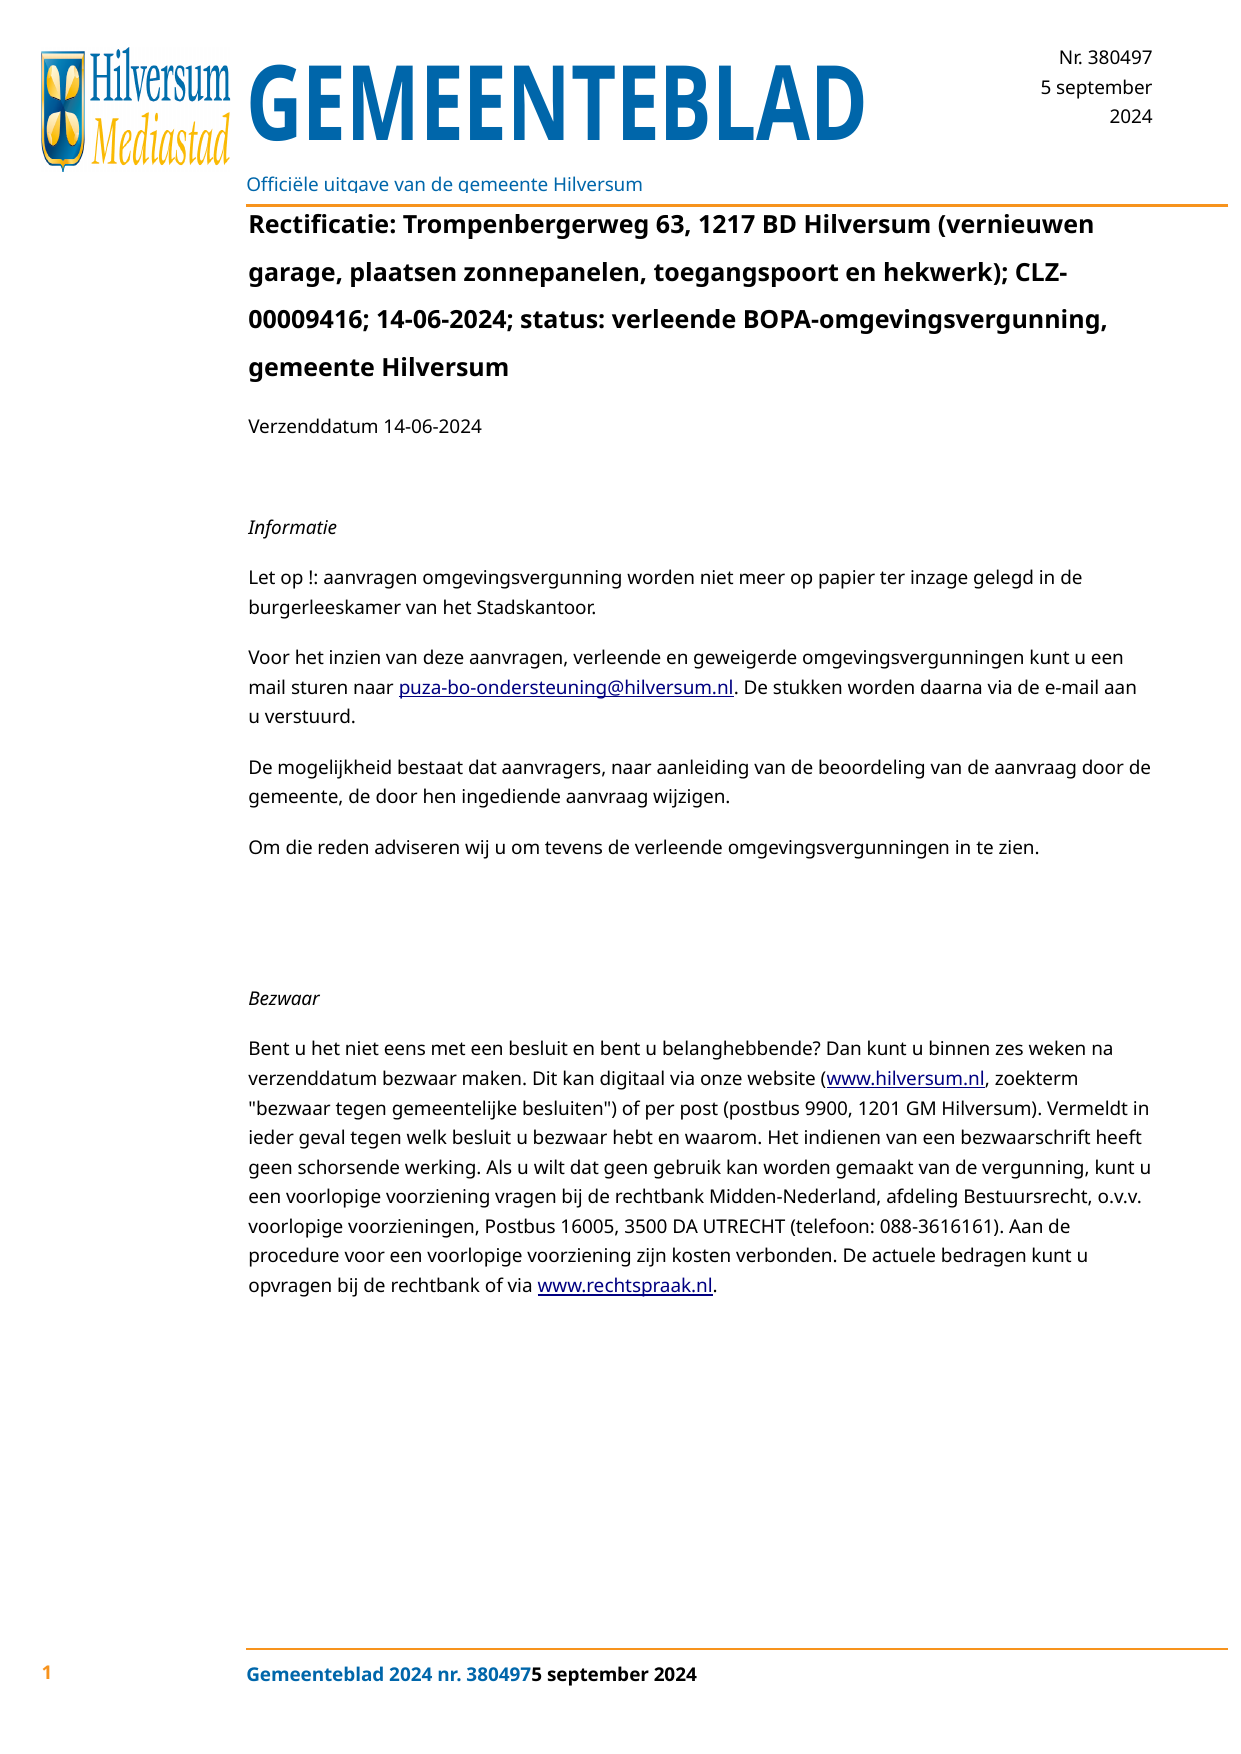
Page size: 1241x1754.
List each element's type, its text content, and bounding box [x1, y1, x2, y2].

text Rectificatie: Trompenbergerweg 63, 1217 BD Hilversum (vernieuwen garage, plaatsen zonnepanelen, toegangspoort en hekwerk); CLZ-00009416; 14-06-2024; status: verleende BOPA-omgevingsvergunning, gemeente Hilversum [248, 207, 1152, 384]
text Bent u het niet eens met een besluit en bent u belanghebbende? Dan kunt u binnen zes weken na verzenddatum bezwaar maken. Dit kan digitaal via onze website (www.hilversum.nl, zoekterm "bezwaar tegen gemeentelijke besluiten") of per post (postbus 9900, 1201 GM Hilversum). Vermeldt in ieder geval tegen welk besluit u bezwaar hebt en waarom. Het indienen van een bezwaarschrift heeft geen schorsende werking. Als u wilt dat geen gebruik kan worden gemaakt van de vergunning, kunt u een voorlopige voorziening vragen bij de rechtbank Midden-Nederland, afdeling Bestuursrecht, o.v.v. voorlopige voorzieningen, Postbus 16005, 3500 DA UTRECHT (telefoon: 088-3616161). Aan de procedure voor een voorlopige voorziening zijn kosten verbonden. De actuele bedragen kunt u opvragen bij de rechtbank of via www.rechtspraak.nl. [248, 1036, 1152, 1298]
text Bezwaar [248, 985, 1152, 1011]
text Informatie [248, 514, 1152, 540]
text De mogelijkheid bestaat dat aanvragers, naar aanleiding van de beoordeling van de aanvraag door de gemeente, de door hen ingediende aanvraag wijzigen. [248, 754, 1152, 809]
text Om die reden adviseren wij u om tevens de verleende omgevingsvergunningen in te zien. [248, 834, 1152, 860]
text Voor het inzien van deze aanvragen, verleende en geweigerde omgevingsvergunningen kunt u een mail sturen naar puza-bo-ondersteuning@hilversum.nl. De stukken worden daarna via de e-mail aan u verstuurd. [248, 644, 1152, 729]
picture [41, 47, 231, 172]
text Verzenddatum 14-06-2024 [248, 413, 1152, 439]
text Let op !: aanvragen omgevingsvergunning worden niet meer op papier ter inzage gelegd in de burgerleeskamer van het Stadskantoor. [248, 564, 1152, 620]
